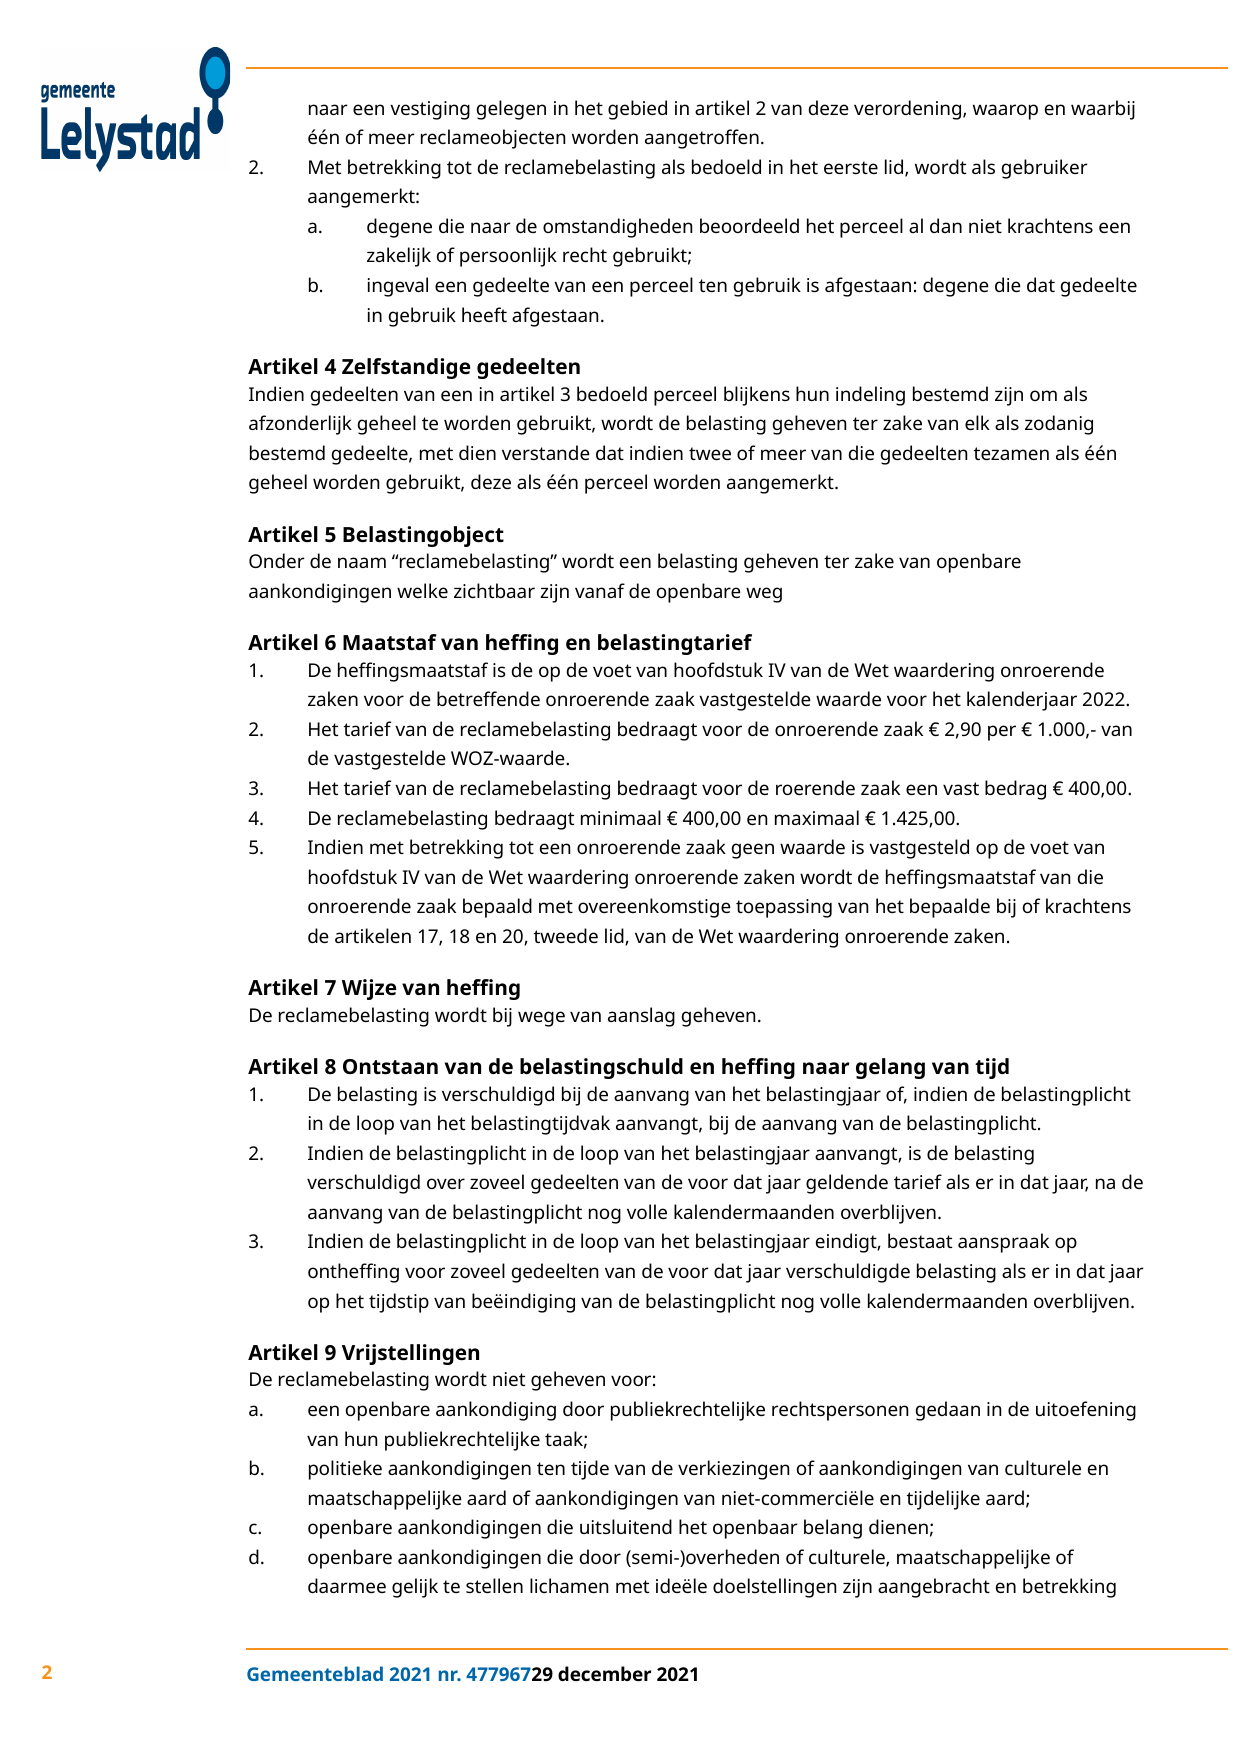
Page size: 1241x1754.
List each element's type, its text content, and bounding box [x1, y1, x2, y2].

list degene die naar de omstandigheden beoordeeld het perceel al dan niet krachtens een zakelijk of persoonlijk recht gebruikt; [307, 213, 1152, 268]
text De reclamebelasting wordt bij wege van aanslag geheven. [248, 1002, 1152, 1028]
list De reclamebelasting bedraagt minimaal € 400,00 en maximaal € 1.425,00. [248, 805, 1152, 830]
text Indien gedeelten van een in artikel 3 bedoeld perceel blijkens hun indeling bestemd zijn om als afzonderlijk geheel te worden gebruikt, wordt de belasting geheven ter zake van elk als zodanig bestemd gedeelte, met dien verstande dat indien twee of meer van die gedeelten tezamen als één geheel worden gebruikt, deze als één perceel worden aangemerkt. [248, 381, 1152, 495]
list De heffingsmaatstaf is de op de voet van hoofdstuk IV van de Wet waardering onroerende zaken voor de betreffende onroerende zaak vastgestelde waarde voor het kalenderjaar 2022. [248, 657, 1152, 712]
text Artikel 6 Maatstaf van heffing en belastingtarief [248, 628, 1152, 657]
list een openbare aankondiging door publiekrechtelijke rechtspersonen gedaan in de uitoefening van hun publiekrechtelijke taak; [248, 1396, 1152, 1452]
list Indien met betrekking tot een onroerende zaak geen waarde is vastgesteld op de voet van hoofdstuk IV van de Wet waardering onroerende zaken wordt de heffingsmaatstaf van die onroerende zaak bepaald met overeenkomstige toepassing van het bepaalde bij of krachtens de artikelen 17, 18 en 20, tweede lid, van de Wet waardering onroerende zaken. [248, 834, 1152, 949]
list De belasting is verschuldigd bij de aanvang van het belastingjaar of, indien de belastingplicht in de loop van het belastingtijdvak aanvangt, bij de aanvang van de belastingplicht. [248, 1081, 1152, 1136]
list Indien de belastingplicht in de loop van het belastingjaar aanvangt, is de belasting verschuldigd over zoveel gedeelten van de voor dat jaar geldende tarief als er in dat jaar, na de aanvang van de belastingplicht nog volle kalendermaanden overblijven. [248, 1140, 1152, 1225]
picture [41, 47, 231, 172]
list naar een vestiging gelegen in het gebied in artikel 2 van deze verordening, waarop en waarbij één of meer reclameobjecten worden aangetroffen. [248, 95, 1152, 150]
text De reclamebelasting wordt niet geheven voor: [248, 1367, 1152, 1392]
list Het tarief van de reclamebelasting bedraagt voor de roerende zaak een vast bedrag € 400,00. [248, 775, 1152, 801]
text Artikel 9 Vrijstellingen [248, 1338, 1152, 1367]
list Met betrekking tot de reclamebelasting als bedoeld in het eerste lid, wordt als gebruiker aangemerkt: [248, 154, 1152, 209]
text Artikel 7 Wijze van heffing [248, 973, 1152, 1002]
list openbare aankondigingen die uitsluitend het openbaar belang dienen; [248, 1514, 1152, 1540]
text Artikel 4 Zelfstandige gedeelten [248, 352, 1152, 381]
list openbare aankondigingen die door (semi-)overheden of culturele, maatschappelijke of daarmee gelijk te stellen lichamen met ideële doelstellingen zijn aangebracht en betrekking [248, 1544, 1152, 1599]
text Artikel 8 Ontstaan van de belastingschuld en heffing naar gelang van tijd [248, 1052, 1152, 1081]
text Onder de naam “reclamebelasting” wordt een belasting geheven ter zake van openbare aankondigingen welke zichtbaar zijn vanaf de openbare weg [248, 548, 1152, 604]
list politieke aankondigingen ten tijde van de verkiezingen of aankondigingen van culturele en maatschappelijke aard of aankondigingen van niet-commerciële en tijdelijke aard; [248, 1455, 1152, 1511]
list Indien de belastingplicht in de loop van het belastingjaar eindigt, bestaat aanspraak op ontheffing voor zoveel gedeelten van de voor dat jaar verschuldigde belasting als er in dat jaar op het tijdstip van beëindiging van de belastingplicht nog volle kalendermaanden overblijven. [248, 1229, 1152, 1313]
list ingeval een gedeelte van een perceel ten gebruik is afgestaan: degene die dat gedeelte in gebruik heeft afgestaan. [307, 272, 1152, 328]
text Artikel 5 Belastingobject [248, 520, 1152, 548]
list Het tarief van de reclamebelasting bedraagt voor de onroerende zaak € 2,90 per € 1.000,- van de vastgestelde WOZ-waarde. [248, 716, 1152, 771]
